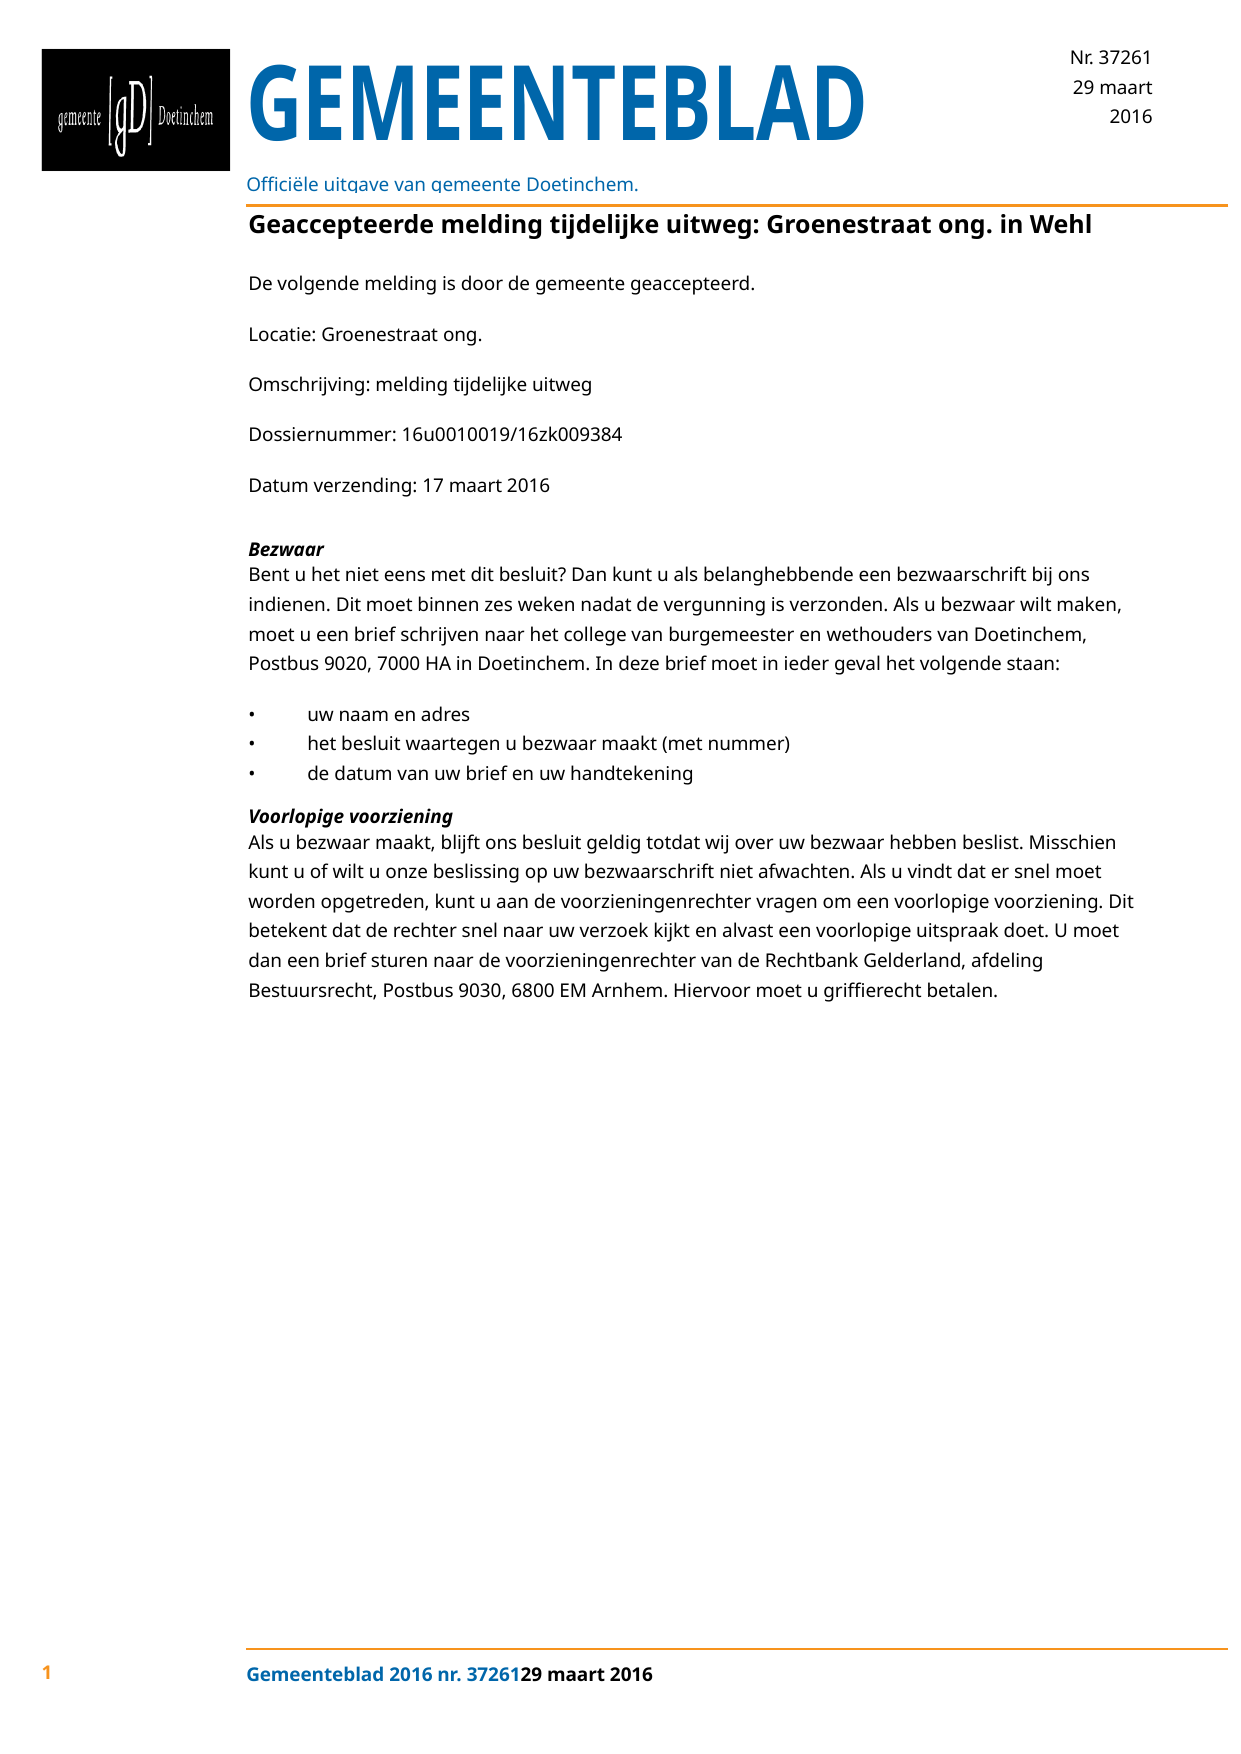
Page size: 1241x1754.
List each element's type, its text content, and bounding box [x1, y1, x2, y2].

text Locatie: Groenestraat ong. [248, 321, 1152, 346]
list uw naam en adres [248, 701, 1152, 727]
picture [41, 47, 231, 172]
text Geaccepteerde melding tijdelijke uitweg: Groenestraat ong. in Wehl [248, 207, 1152, 241]
text Als u bezwaar maakt, blijft ons besluit geldig totdat wij over uw bezwaar hebben beslist. Misschien kunt u of wilt u onze beslissing op uw bezwaarschrift niet afwachten. Als u vindt dat er snel moet worden opgetreden, kunt u aan de voorzieningenrechter vragen om een voorlopige voorziening. Dit betekent dat de rechter snel naar uw verzoek kijkt en alvast een voorlopige uitspraak doet. U moet dan een brief sturen naar de voorzieningenrechter van de Rechtbank Gelderland, afdeling Bestuursrecht, Postbus 9030, 6800 EM Arnhem. Hiervoor moet u griffierecht betalen. [248, 829, 1152, 1002]
text Voorlopige voorziening [248, 803, 1152, 829]
text Dossiernummer: 16u0010019/16zk009384 [248, 422, 1152, 447]
text Bezwaar [248, 536, 1152, 562]
list de datum van uw brief en uw handtekening [248, 760, 1152, 786]
text Bent u het niet eens met dit besluit? Dan kunt u als belanghebbende een bezwaarschrift bij ons indienen. Dit moet binnen zes weken nadat de vergunning is verzonden. Als u bezwaar wilt maken, moet u een brief schrijven naar het college van burgemeester en wethouders van Doetinchem, Postbus 9020, 7000 HA in Doetinchem. In deze brief moet in ieder geval het volgende staan: [248, 562, 1152, 676]
text De volgende melding is door de gemeente geaccepteerd. [248, 270, 1152, 296]
list het besluit waartegen u bezwaar maakt (met nummer) [248, 730, 1152, 756]
text Datum verzending: 17 maart 2016 [248, 472, 1152, 498]
text Omschrijving: melding tijdelijke uitweg [248, 371, 1152, 397]
